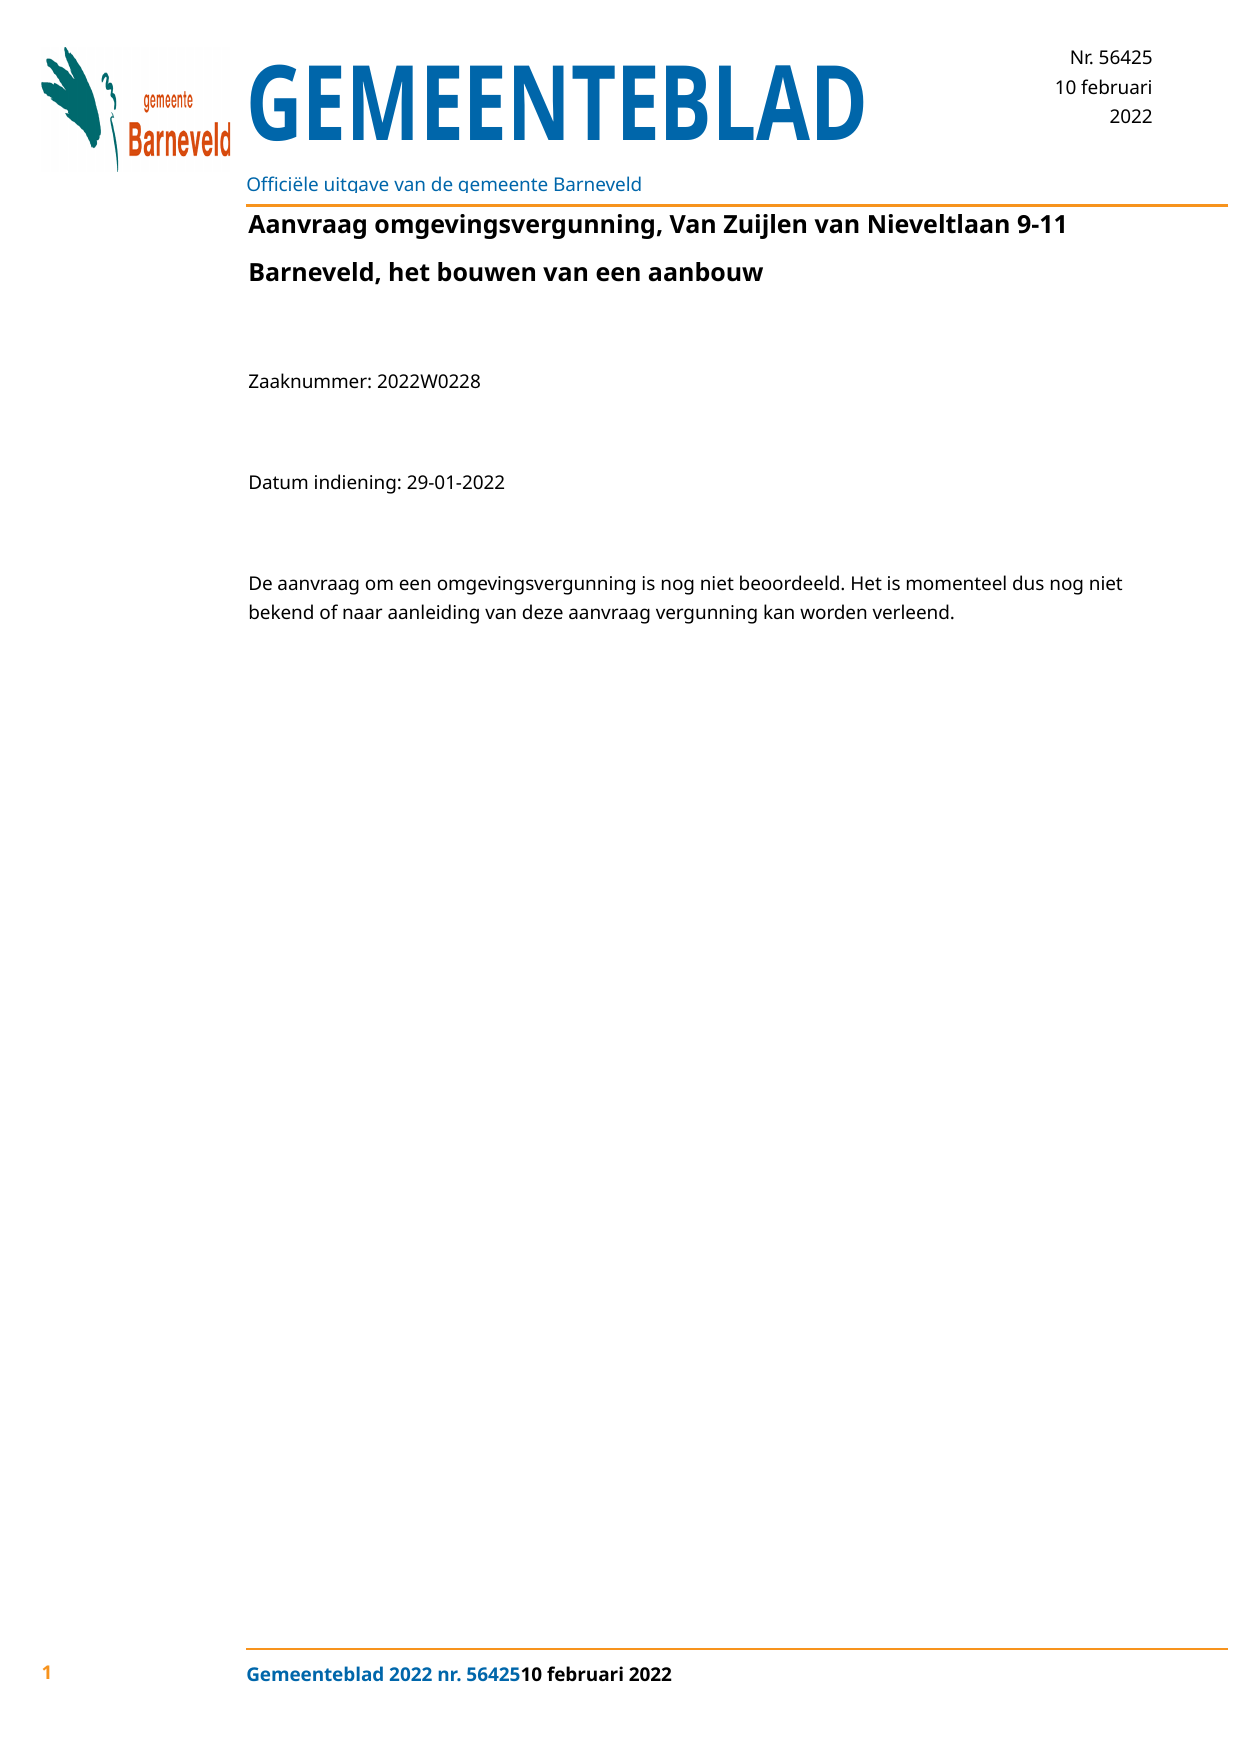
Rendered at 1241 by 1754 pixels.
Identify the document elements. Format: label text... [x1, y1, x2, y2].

picture [41, 47, 231, 172]
text Datum indiening: 29-01-2022 [248, 469, 1152, 495]
text Zaaknummer: 2022W0228 [248, 368, 1152, 394]
text Aanvraag omgevingsvergunning, Van Zuijlen van Nieveltlaan 9-11 Barneveld, het bouwen van een aanbouw [248, 207, 1152, 288]
text De aanvraag om een omgevingsvergunning is nog niet beoordeeld. Het is momenteel dus nog niet bekend of naar aanleiding van deze aanvraag vergunning kan worden verleend. [248, 570, 1152, 625]
